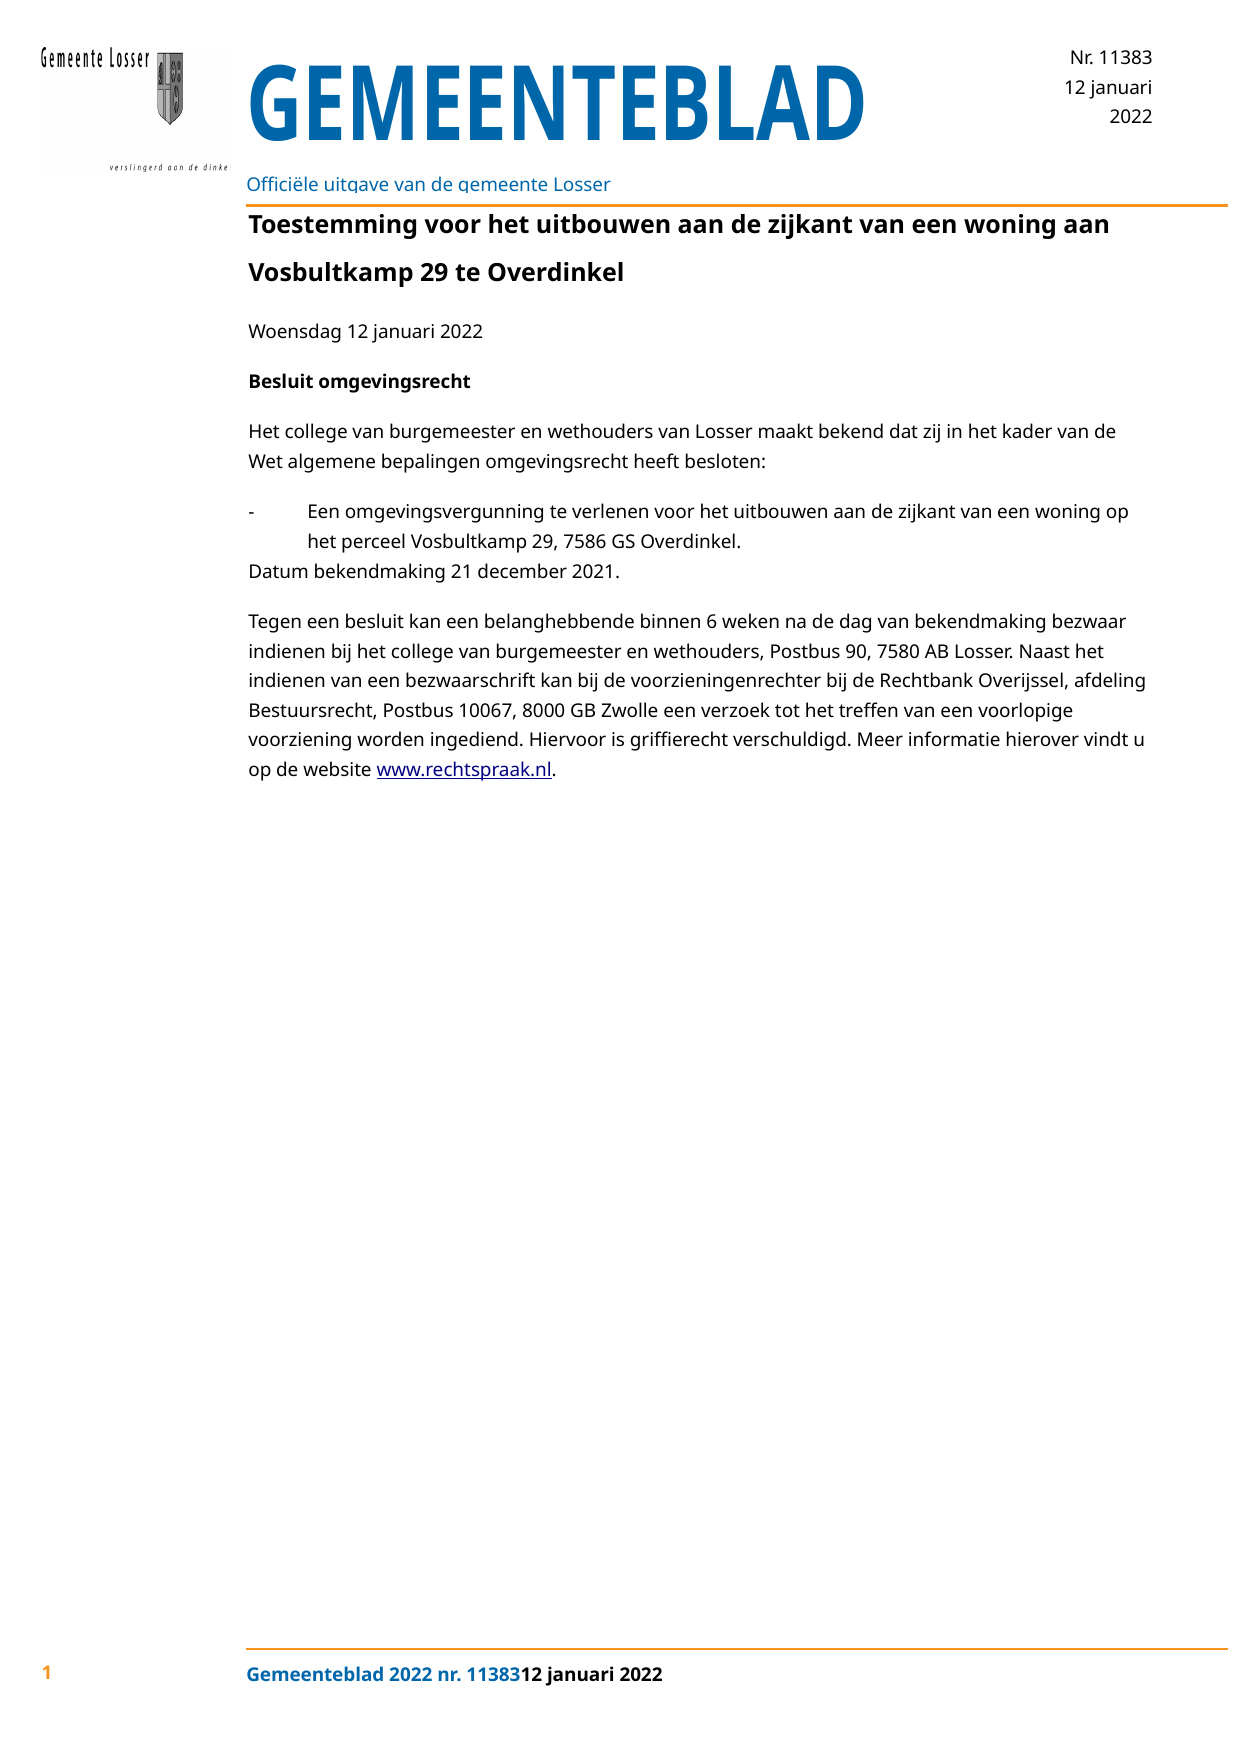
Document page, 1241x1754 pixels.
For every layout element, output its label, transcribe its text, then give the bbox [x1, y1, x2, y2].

text Datum bekendmaking 21 december 2021. [248, 558, 1152, 584]
text Het college van burgemeester en wethouders van Losser maakt bekend dat zij in het kader van de Wet algemene bepalingen omgevingsrecht heeft besloten: [248, 419, 1152, 474]
text Toestemming voor het uitbouwen aan de zijkant van een woning aan Vosbultkamp 29 te Overdinkel [248, 207, 1152, 288]
text Tegen een besluit kan een belanghebbende binnen 6 weken na de dag van bekendmaking bezwaar indienen bij het college van burgemeester en wethouders, Postbus 90, 7580 AB Losser. Naast het indienen van een bezwaarschrift kan bij de voorzieningenrechter bij de Rechtbank Overijssel, afdeling Bestuursrecht, Postbus 10067, 8000 GB Zwolle een verzoek tot het treffen van een voorlopige voorziening worden ingediend. Hiervoor is griffierecht verschuldigd. Meer informatie hierover vindt u op de website www.rechtspraak.nl. [248, 608, 1152, 782]
text Woensdag 12 januari 2022 [248, 318, 1152, 344]
text Besluit omgevingsrecht [248, 368, 1152, 394]
picture [41, 47, 231, 172]
list Een omgevingsvergunning te verlenen voor het uitbouwen aan de zijkant van een woning op het perceel Vosbultkamp 29, 7586 GS Overdinkel. [248, 499, 1152, 554]
